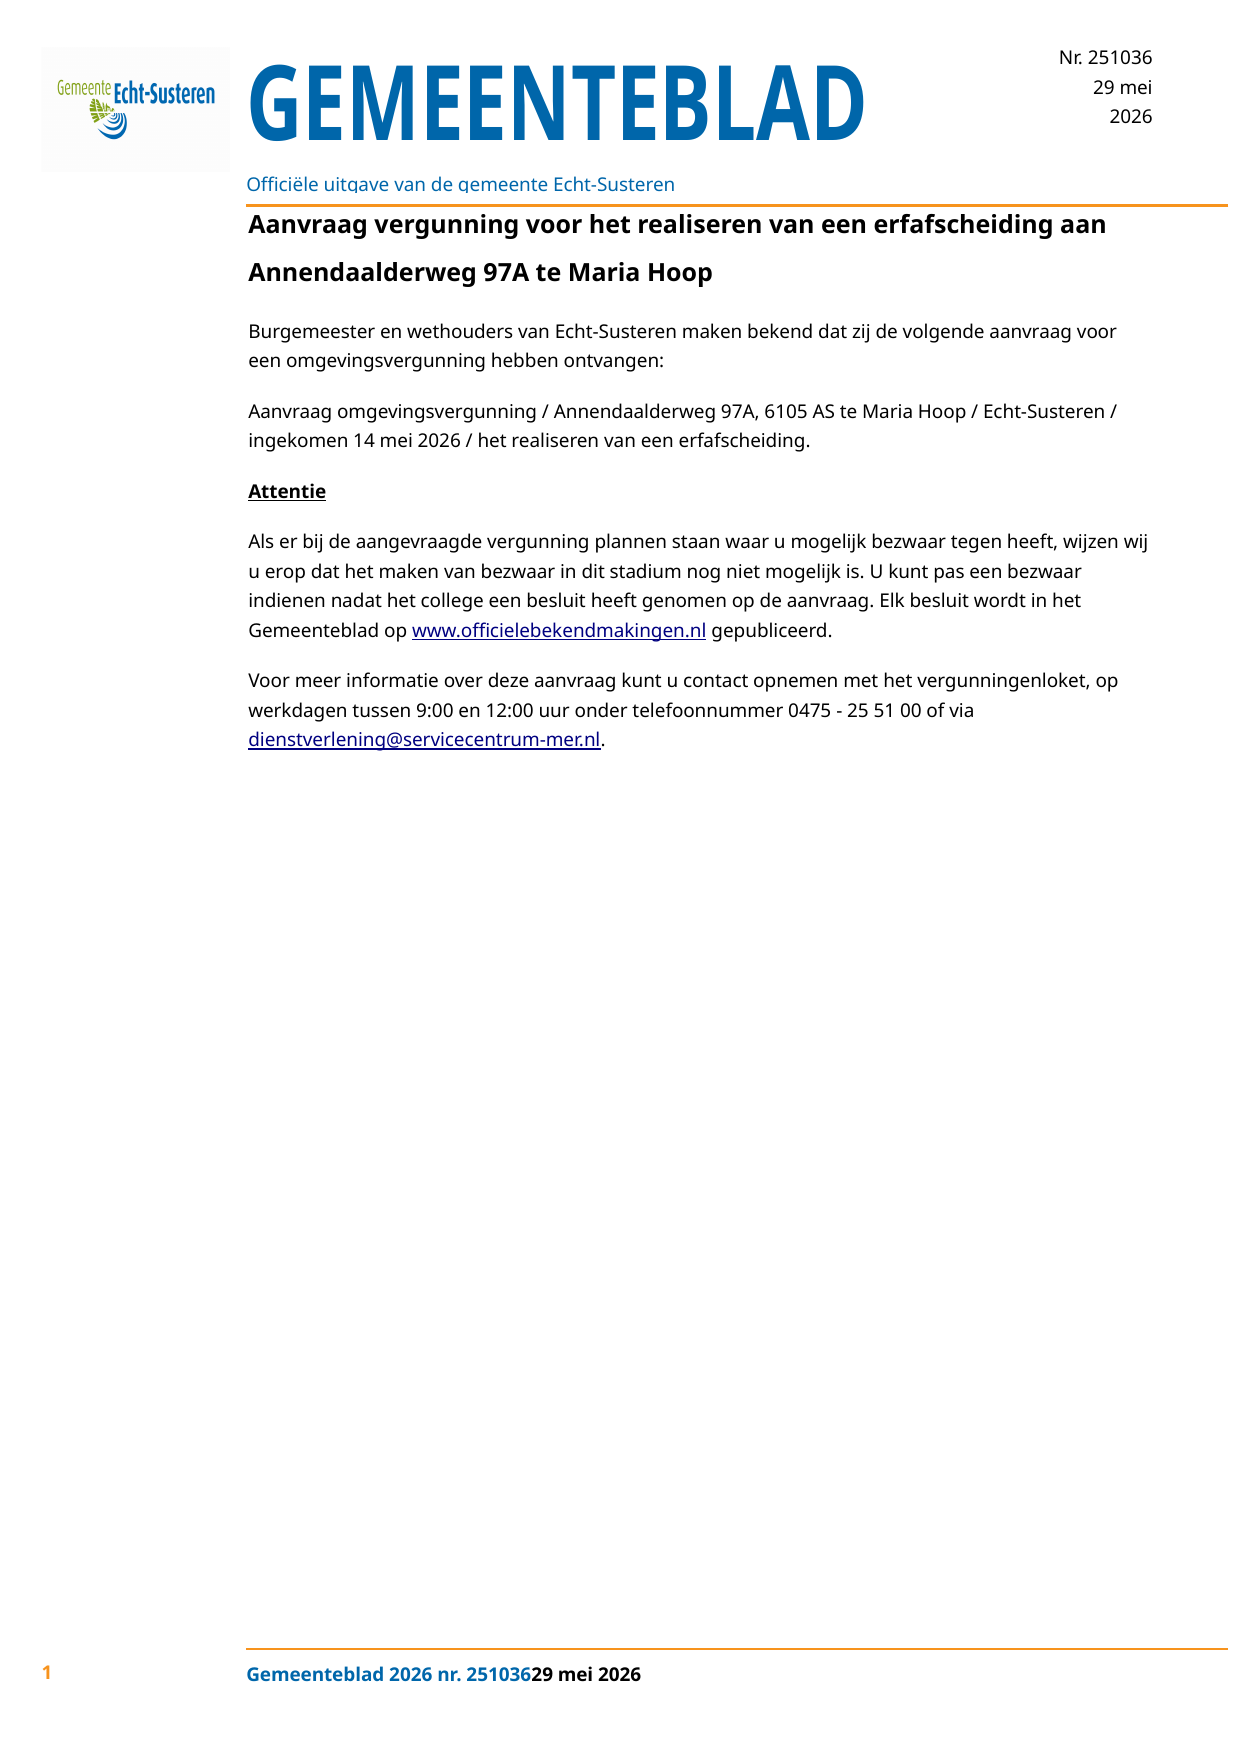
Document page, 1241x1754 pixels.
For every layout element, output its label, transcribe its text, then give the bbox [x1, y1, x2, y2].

text Aanvraag omgevingsvergunning / Annendaalderweg 97A, 6105 AS te Maria Hoop / Echt-Susteren / ingekomen 14 mei 2026 / het realiseren van een erfafscheiding. [248, 398, 1152, 453]
text Als er bij de aangevraagde vergunning plannen staan waar u mogelijk bezwaar tegen heeft, wijzen wij u erop dat het maken van bezwaar in dit stadium nog niet mogelijk is. U kunt pas een bezwaar indienen nadat het college een besluit heeft genomen op de aanvraag. Elk besluit wordt in het Gemeenteblad op www.officielebekendmakingen.nl gepubliceerd. [248, 528, 1152, 643]
text Attentie [248, 478, 1152, 504]
text Voor meer informatie over deze aanvraag kunt u contact opnemen met het vergunningenloket, op werkdagen tussen 9:00 en 12:00 uur onder telefoonnummer 0475 - 25 51 00 of via dienstverlening@servicecentrum-mer.nl. [248, 667, 1152, 752]
picture [41, 47, 231, 172]
text Aanvraag vergunning voor het realiseren van een erfafscheiding aan Annendaalderweg 97A te Maria Hoop [248, 207, 1152, 288]
text Burgemeester en wethouders van Echt-Susteren maken bekend dat zij de volgende aanvraag voor een omgevingsvergunning hebben ontvangen: [248, 318, 1152, 373]
